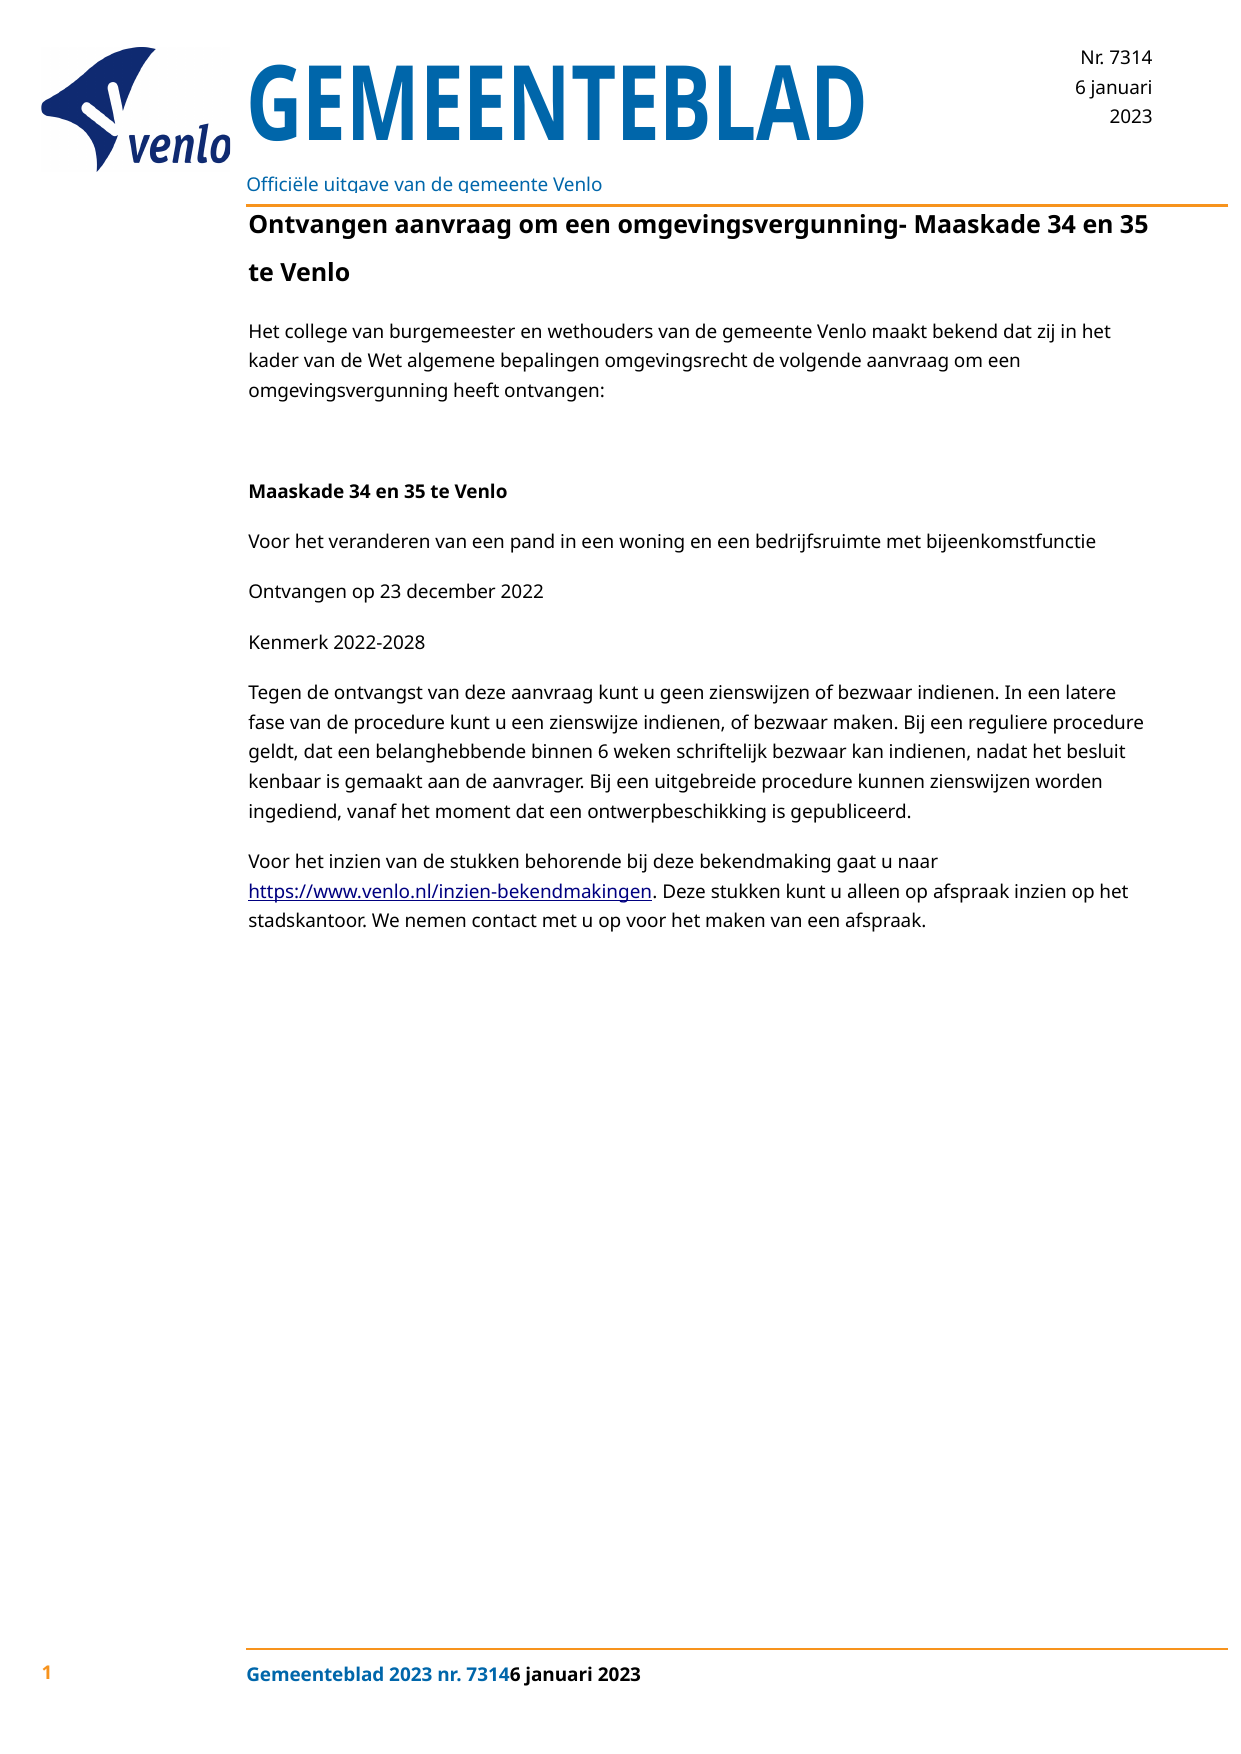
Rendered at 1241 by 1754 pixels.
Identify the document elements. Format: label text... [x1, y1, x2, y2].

text Tegen de ontvangst van deze aanvraag kunt u geen zienswijzen of bezwaar indienen. In een latere fase van de procedure kunt u een zienswijze indienen, of bezwaar maken. Bij een reguliere procedure geldt, dat een belanghebbende binnen 6 weken schriftelijk bezwaar kan indienen, nadat het besluit kenbaar is gemaakt aan de aanvrager. Bij een uitgebreide procedure kunnen zienswijzen worden ingediend, vanaf het moment dat een ontwerpbeschikking is gepubliceerd. [248, 679, 1152, 824]
picture [41, 47, 231, 172]
text Kenmerk 2022-2028 [248, 629, 1152, 655]
text Ontvangen op 23 december 2022 [248, 579, 1152, 604]
text Het college van burgemeester en wethouders van de gemeente Venlo maakt bekend dat zij in het kader van de Wet algemene bepalingen omgevingsrecht de volgende aanvraag om een omgevingsvergunning heeft ontvangen: [248, 318, 1152, 403]
text Ontvangen aanvraag om een omgevingsvergunning- Maaskade 34 en 35 te Venlo [248, 207, 1152, 288]
text Maaskade 34 en 35 te Venlo [248, 478, 1152, 504]
text Voor het inzien van de stukken behorende bij deze bekendmaking gaat u naar https://www.venlo.nl/inzien-bekendmakingen. Deze stukken kunt u alleen op afspraak inzien op het stadskantoor. We nemen contact met u op voor het maken van een afspraak. [248, 848, 1152, 933]
text Voor het veranderen van een pand in een woning en een bedrijfsruimte met bijeenkomstfunctie [248, 528, 1152, 554]
